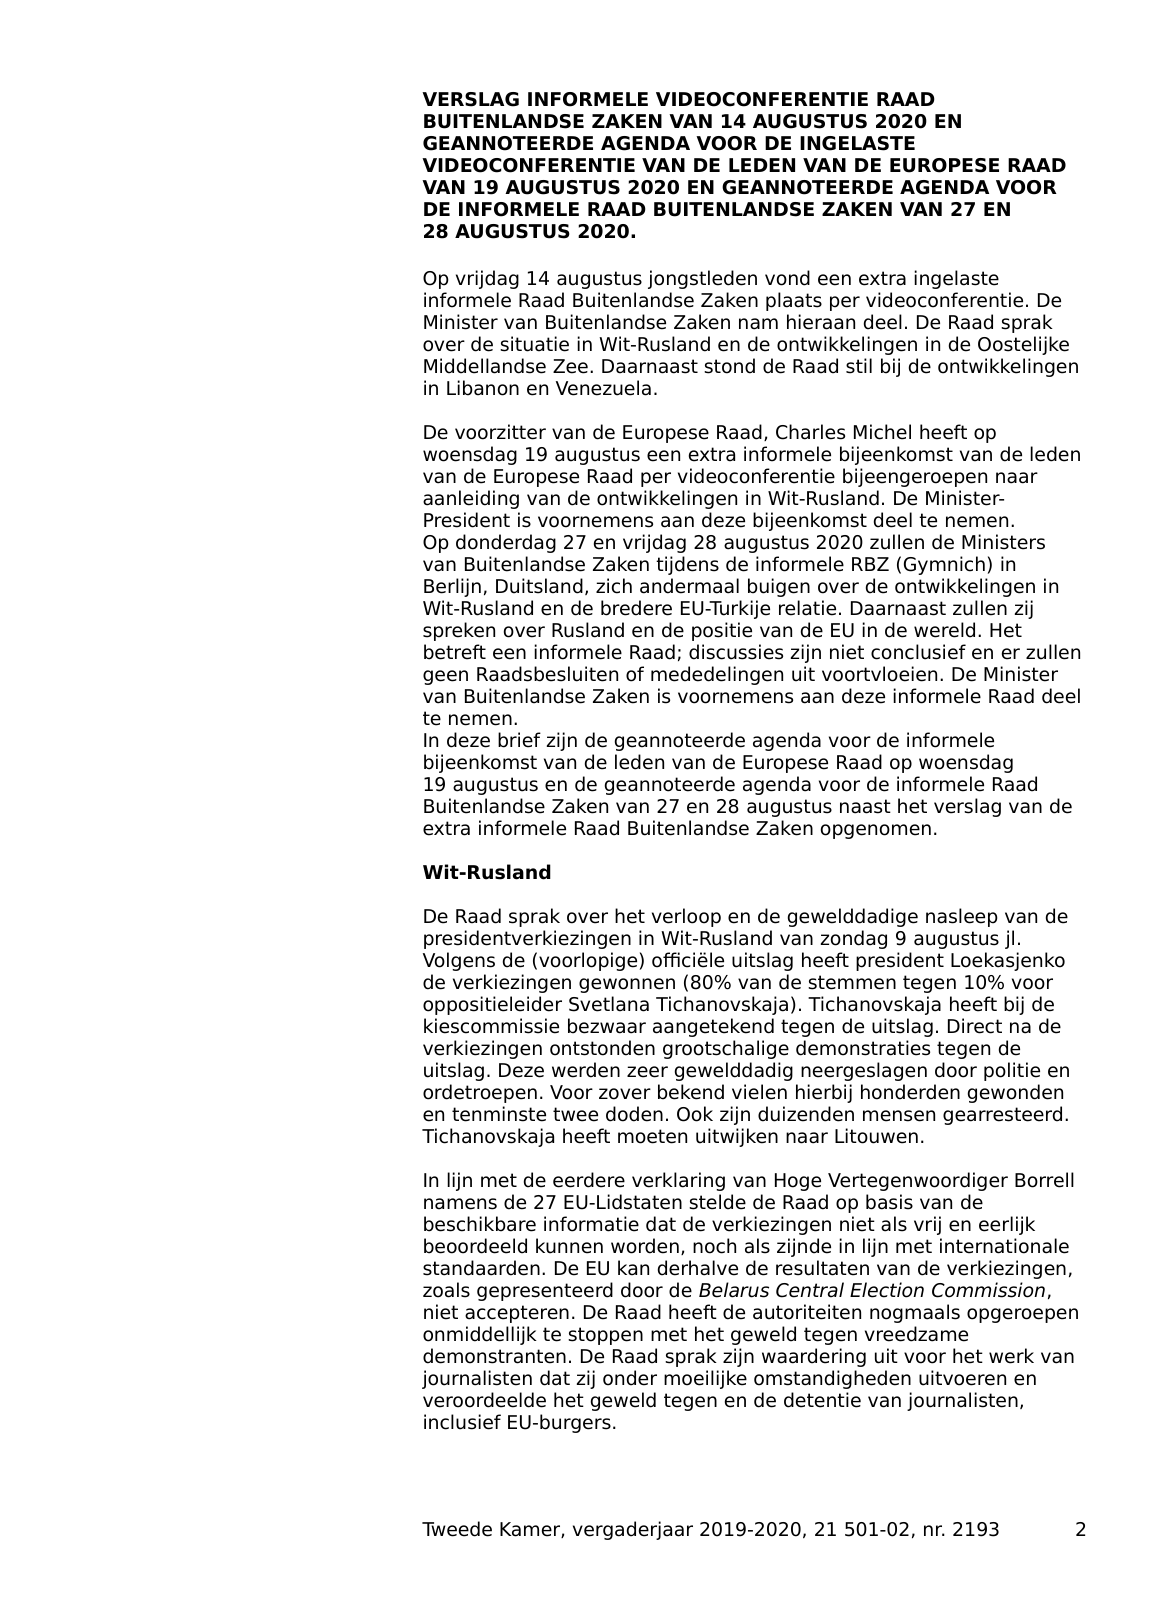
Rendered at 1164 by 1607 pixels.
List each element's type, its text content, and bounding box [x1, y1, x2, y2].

text In deze brief zijn de geannoteerde agenda voor de informele bijeenkomst van de leden van de Europese Raad op woensdag 19 augustus en de geannoteerde agenda voor de informele Raad Buitenlandse Zaken van 27 en 28 augustus naast het verslag van de extra informele Raad Buitenlandse Zaken opgenomen. [422, 730, 1087, 839]
text In lijn met de eerdere verklaring van Hoge Vertegenwoordiger Borrell namens de 27 EU-Lidstaten stelde de Raad op basis van de beschikbare informatie dat de verkiezingen niet als vrij en eerlijk beoordeeld kunnen worden, noch als zijnde in lijn met internationale standaarden. De EU kan derhalve de resultaten van de verkiezingen, zoals gepresenteerd door de Belarus Central Election Commission, niet accepteren. De Raad heeft de autoriteiten nogmaals opgeroepen onmiddellijk te stoppen met het geweld tegen vreedzame demonstranten. De Raad sprak zijn waardering uit voor het werk van journalisten dat zij onder moeilijke omstandigheden uitvoeren en veroordeelde het geweld tegen en de detentie van journalisten, inclusief EU-burgers. [422, 1170, 1087, 1434]
subtitle Wit-Rusland [422, 862, 1087, 884]
text De Raad sprak over het verloop en de gewelddadige nasleep van de presidentverkiezingen in Wit-Rusland van zondag 9 augustus jl. Volgens de (voorlopige) officiële uitslag heeft president Loekasjenko de verkiezingen gewonnen (80% van de stemmen tegen 10% voor oppositieleider Svetlana Tichanovskaja). Tichanovskaja heeft bij de kiescommissie bezwaar aangetekend tegen de uitslag. Direct na de verkiezingen ontstonden grootschalige demonstraties tegen de uitslag. Deze werden zeer gewelddadig neergeslagen door politie en ordetroepen. Voor zover bekend vielen hierbij honderden gewonden en tenminste twee doden. Ook zijn duizenden mensen gearresteerd. Tichanovskaja heeft moeten uitwijken naar Litouwen. [422, 906, 1087, 1148]
text De voorzitter van de Europese Raad, Charles Michel heeft op woensdag 19 augustus een extra informele bijeenkomst van de leden van de Europese Raad per videoconferentie bijeengeroepen naar aanleiding van de ontwikkelingen in Wit-Rusland. De Minister-President is voornemens aan deze bijeenkomst deel te nemen. [422, 422, 1087, 532]
subtitle VERSLAG INFORMELE VIDEOCONFERENTIE RAAD BUITENLANDSE ZAKEN VAN 14 AUGUSTUS 2020 EN GEANNOTEERDE AGENDA VOOR DE INGELASTE VIDEOCONFERENTIE VAN DE LEDEN VAN DE EUROPESE RAAD VAN 19 AUGUSTUS 2020 EN GEANNOTEERDE AGENDA VOOR DE INFORMELE RAAD BUITENLANDSE ZAKEN VAN 27 EN 28 AUGUSTUS 2020. [422, 89, 1087, 243]
text Op donderdag 27 en vrijdag 28 augustus 2020 zullen de Ministers van Buitenlandse Zaken tijdens de informele RBZ (Gymnich) in Berlijn, Duitsland, zich andermaal buigen over de ontwikkelingen in Wit-Rusland en de bredere EU-Turkije relatie. Daarnaast zullen zij spreken over Rusland en de positie van de EU in de wereld. Het betreft een informele Raad; discussies zijn niet conclusief en er zullen geen Raadsbesluiten of mededelingen uit voortvloeien. De Minister van Buitenlandse Zaken is voornemens aan deze informele Raad deel te nemen. [422, 532, 1087, 730]
text Op vrijdag 14 augustus jongstleden vond een extra ingelaste informele Raad Buitenlandse Zaken plaats per videoconferentie. De Minister van Buitenlandse Zaken nam hieraan deel. De Raad sprak over de situatie in Wit-Rusland en de ontwikkelingen in de Oostelijke Middellandse Zee. Daarnaast stond de Raad stil bij de ontwikkelingen in Libanon en Venezuela. [422, 268, 1087, 400]
